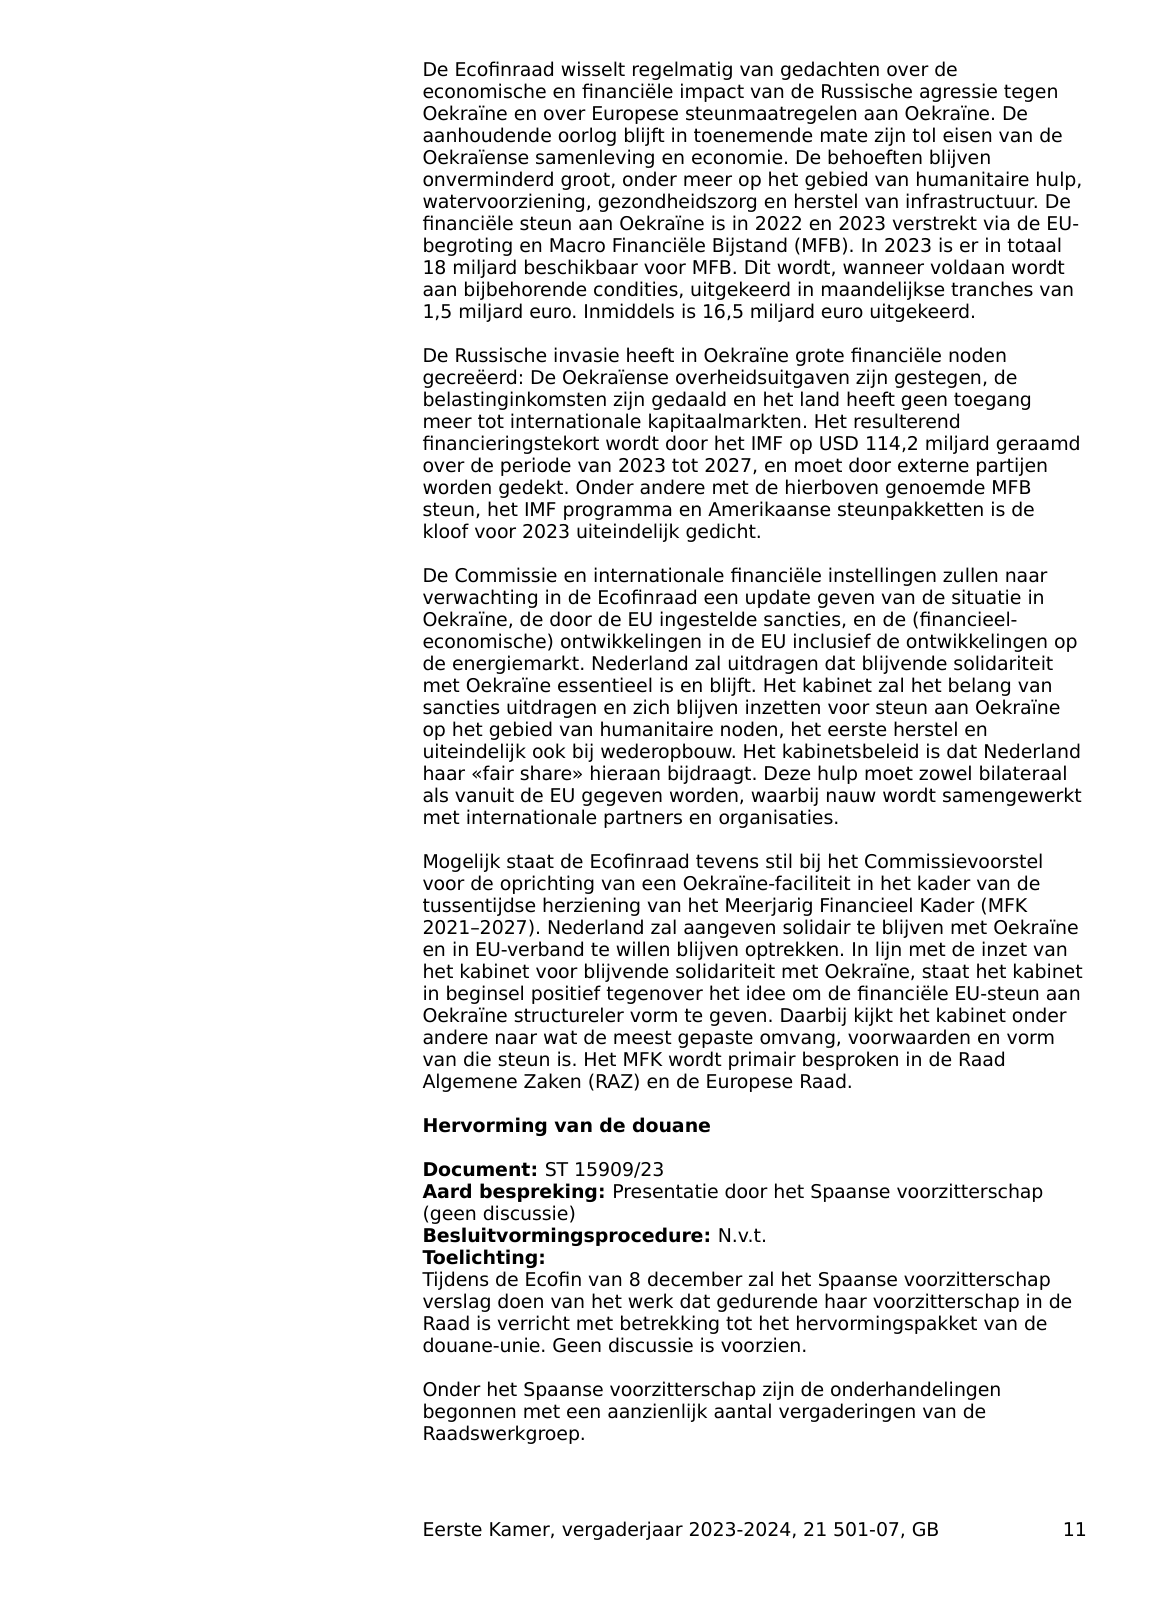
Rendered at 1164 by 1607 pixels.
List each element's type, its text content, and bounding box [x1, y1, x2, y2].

text Besluitvormingsprocedure: N.v.t. [422, 1225, 1087, 1247]
text Aard bespreking: Presentatie door het Spaanse voorzitterschap (geen discussie) [422, 1181, 1087, 1225]
text De Russische invasie heeft in Oekraïne grote financiële noden gecreëerd: De Oekraïense overheidsuitgaven zijn gestegen, de belastinginkomsten zijn gedaald en het land heeft geen toegang meer tot internationale kapitaalmarkten. Het resulterend financieringstekort wordt door het IMF op USD 114,2 miljard geraamd over de periode van 2023 tot 2027, en moet door externe partijen worden gedekt. Onder andere met de hierboven genoemde MFB steun, het IMF programma en Amerikaanse steunpakketten is de kloof voor 2023 uiteindelijk gedicht. [422, 345, 1087, 543]
text De Commissie en internationale financiële instellingen zullen naar verwachting in de Ecofinraad een update geven van de situatie in Oekraïne, de door de EU ingestelde sancties, en de (financieel-economische) ontwikkelingen in de EU inclusief de ontwikkelingen op de energiemarkt. Nederland zal uitdragen dat blijvende solidariteit met Oekraïne essentieel is en blijft. Het kabinet zal het belang van sancties uitdragen en zich blijven inzetten voor steun aan Oekraïne op het gebied van humanitaire noden, het eerste herstel en uiteindelijk ook bij wederopbouw. Het kabinetsbeleid is dat Nederland haar «fair share» hieraan bijdraagt. Deze hulp moet zowel bilateraal als vanuit de EU gegeven worden, waarbij nauw wordt samengewerkt met internationale partners en organisaties. [422, 565, 1087, 829]
text Mogelijk staat de Ecofinraad tevens stil bij het Commissievoorstel voor de oprichting van een Oekraïne-faciliteit in het kader van de tussentijdse herziening van het Meerjarig Financieel Kader (MFK 2021–2027). Nederland zal aangeven solidair te blijven met Oekraïne en in EU-verband te willen blijven optrekken. In lijn met de inzet van het kabinet voor blijvende solidariteit met Oekraïne, staat het kabinet in beginsel positief tegenover het idee om de financiële EU-steun aan Oekraïne structureler vorm te geven. Daarbij kijkt het kabinet onder andere naar wat de meest gepaste omvang, voorwaarden en vorm van die steun is. Het MFK wordt primair besproken in de Raad Algemene Zaken (RAZ) en de Europese Raad. [422, 851, 1087, 1093]
text Toelichting: [422, 1247, 1087, 1269]
text Onder het Spaanse voorzitterschap zijn de onderhandelingen begonnen met een aanzienlijk aantal vergaderingen van de Raadswerkgroep. [422, 1379, 1087, 1445]
text De Ecofinraad wisselt regelmatig van gedachten over de economische en financiële impact van de Russische agressie tegen Oekraïne en over Europese steunmaatregelen aan Oekraïne. De aanhoudende oorlog blijft in toenemende mate zijn tol eisen van de Oekraïense samenleving en economie. De behoeften blijven onverminderd groot, onder meer op het gebied van humanitaire hulp, watervoorziening, gezondheidszorg en herstel van infrastructuur. De financiële steun aan Oekraïne is in 2022 en 2023 verstrekt via de EU-begroting en Macro Financiële Bijstand (MFB). In 2023 is er in totaal 18 miljard beschikbaar voor MFB. Dit wordt, wanneer voldaan wordt aan bijbehorende condities, uitgekeerd in maandelijkse tranches van 1,5 miljard euro. Inmiddels is 16,5 miljard euro uitgekeerd. [422, 59, 1087, 323]
subtitle Hervorming van de douane [422, 1115, 1087, 1137]
text Tijdens de Ecofin van 8 december zal het Spaanse voorzitterschap verslag doen van het werk dat gedurende haar voorzitterschap in de Raad is verricht met betrekking tot het hervormingspakket van de douane-unie. Geen discussie is voorzien. [422, 1269, 1087, 1357]
text Document: ST 15909/23 [422, 1159, 1087, 1181]
